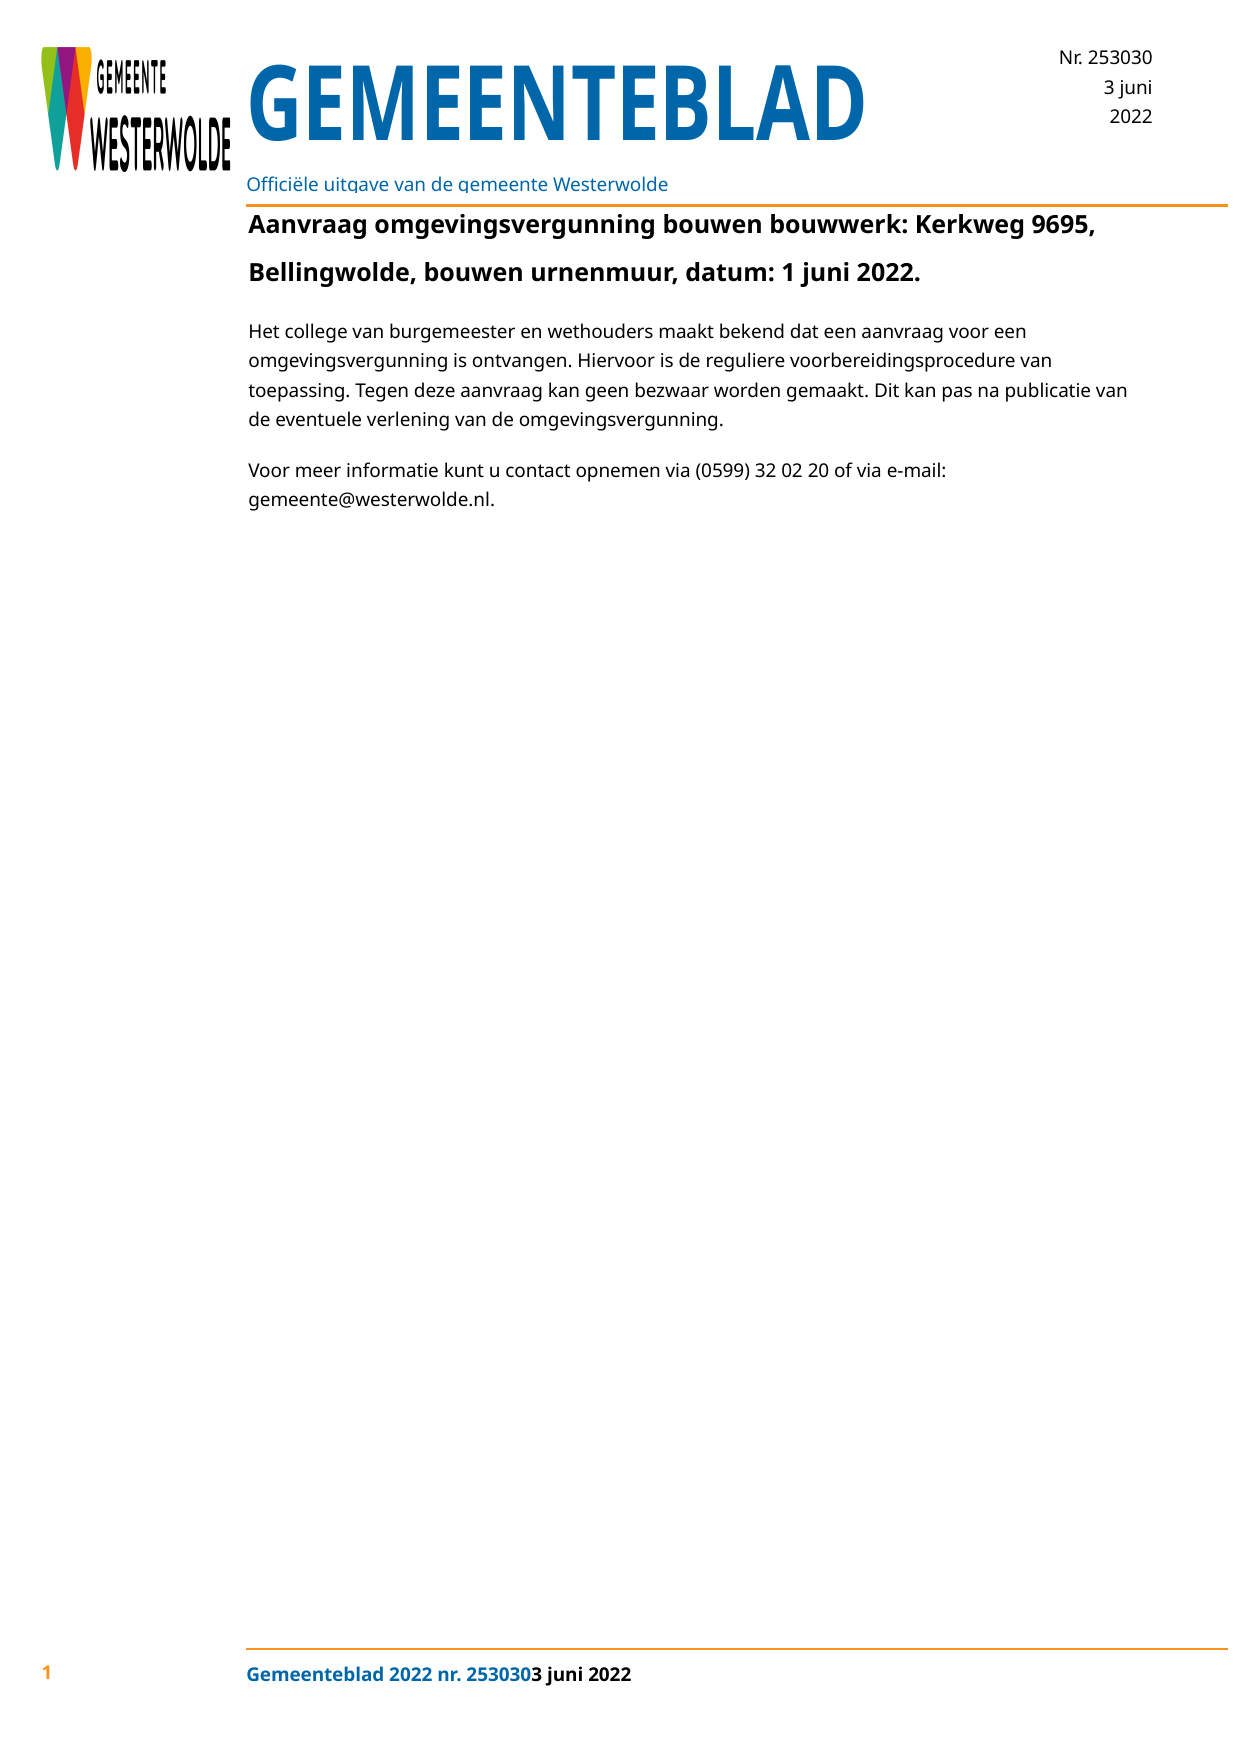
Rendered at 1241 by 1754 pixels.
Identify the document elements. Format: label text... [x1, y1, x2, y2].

text Aanvraag omgevingsvergunning bouwen bouwwerk: Kerkweg 9695, Bellingwolde, bouwen urnenmuur, datum: 1 juni 2022. [248, 207, 1152, 288]
text Voor meer informatie kunt u contact opnemen via (0599) 32 02 20 of via e-mail: gemeente@westerwolde.nl. [248, 457, 1152, 512]
text Het college van burgemeester en wethouders maakt bekend dat een aanvraag voor een omgevingsvergunning is ontvangen. Hiervoor is de reguliere voorbereidingsprocedure van toepassing. Tegen deze aanvraag kan geen bezwaar worden gemaakt. Dit kan pas na publicatie van de eventuele verlening van de omgevingsvergunning. [248, 318, 1152, 432]
picture [41, 47, 231, 172]
